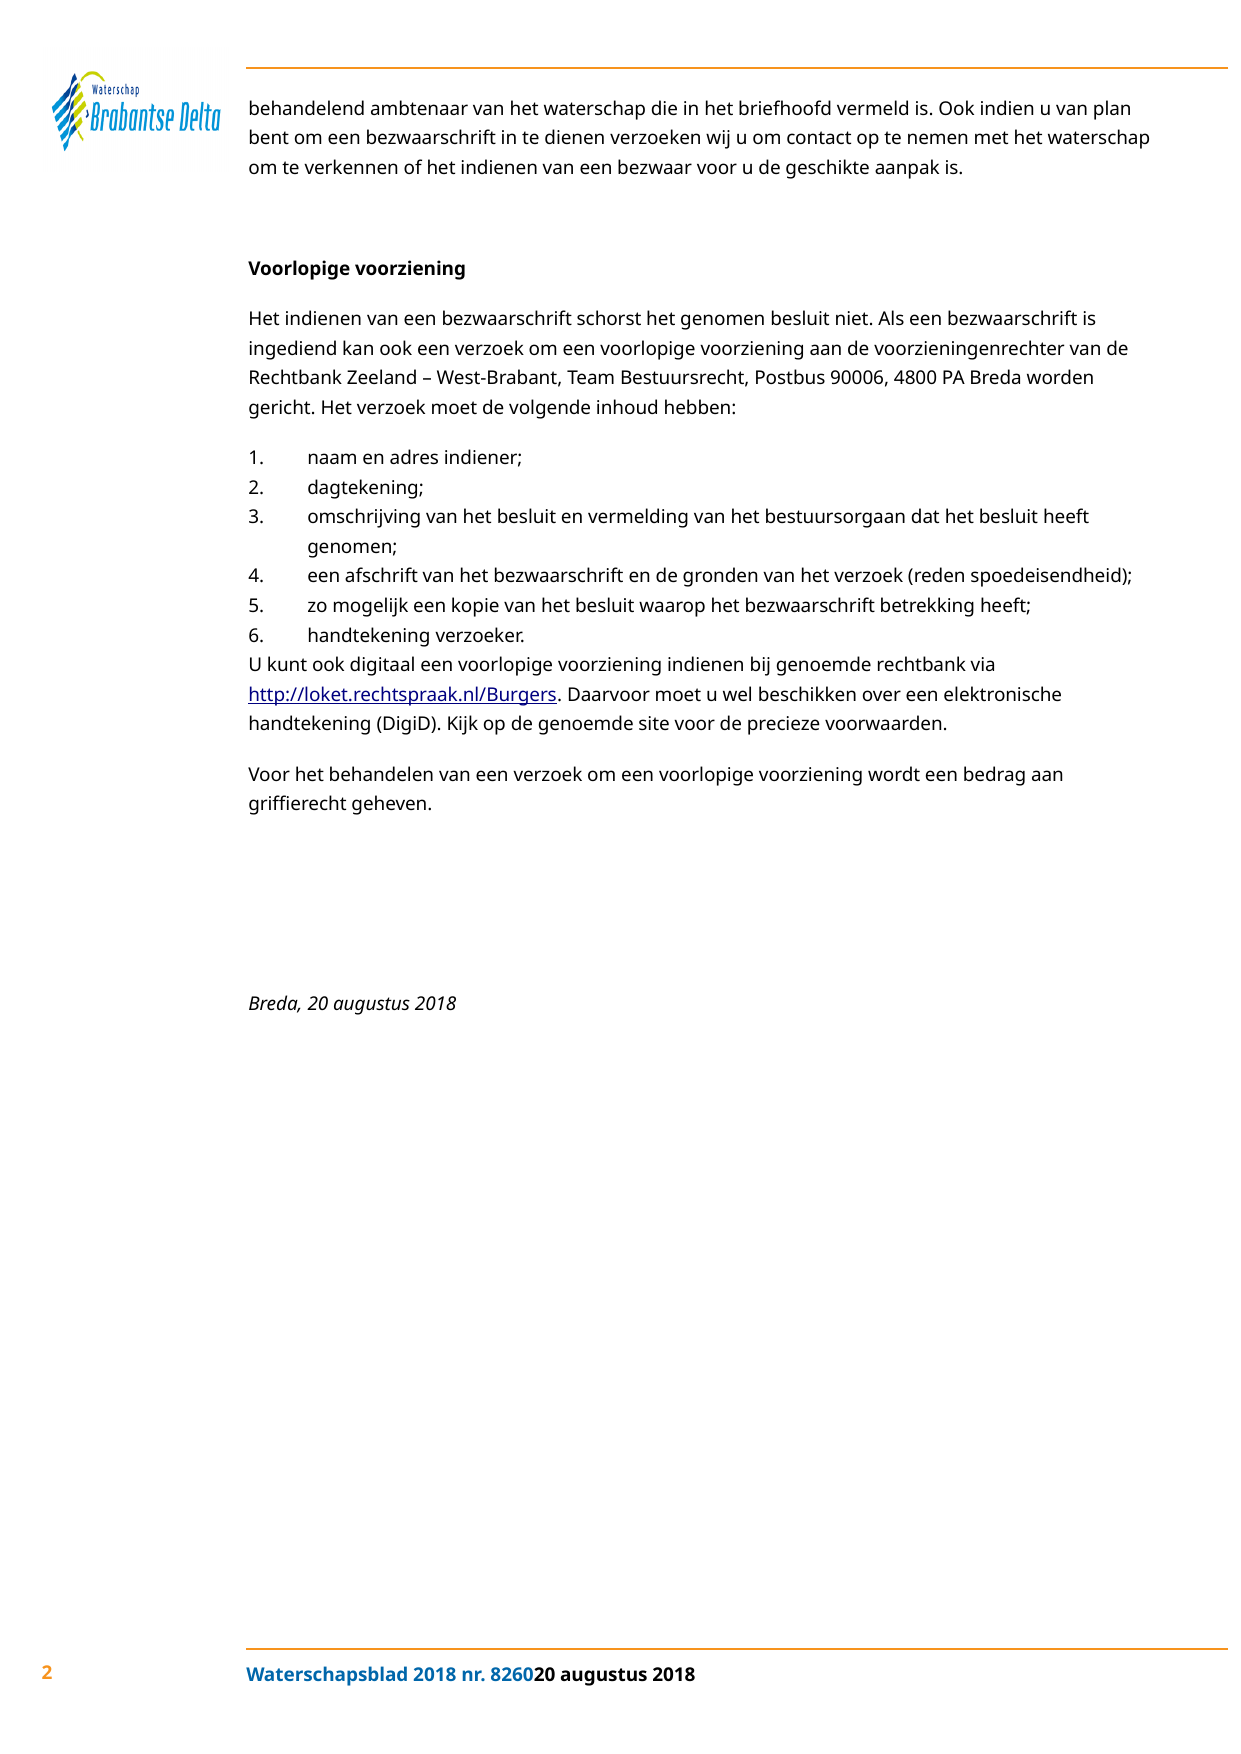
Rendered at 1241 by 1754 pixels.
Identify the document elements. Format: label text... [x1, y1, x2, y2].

list zo mogelijk een kopie van het besluit waarop het bezwaarschrift betrekking heeft; [248, 592, 1152, 618]
picture [41, 47, 231, 172]
text Breda, 20 augustus 2018 [248, 990, 1152, 1015]
text behandelend ambtenaar van het waterschap die in het briefhoofd vermeld is. Ook indien u van plan bent om een bezwaarschrift in te dienen verzoeken wij u om contact op te nemen met het waterschap om te verkennen of het indienen van een bezwaar voor u de geschikte aanpak is. [248, 95, 1152, 180]
list dagtekening; [248, 474, 1152, 500]
text U kunt ook digitaal een voorlopige voorziening indienen bij genoemde rechtbank via http://loket.rechtspraak.nl/Burgers. Daarvoor moet u wel beschikken over een elektronische handtekening (DigiD). Kijk op de genoemde site voor de precieze voorwaarden. [248, 651, 1152, 736]
text Voorlopige voorziening [248, 255, 1152, 281]
list omschrijving van het besluit en vermelding van het bestuursorgaan dat het besluit heeft genomen; [248, 503, 1152, 559]
text Voor het behandelen van een verzoek om een voorlopige voorziening wordt een bedrag aan griffierecht geheven. [248, 761, 1152, 816]
list naam en adres indiener; [248, 444, 1152, 470]
list handtekening verzoeker. [248, 622, 1152, 648]
list een afschrift van het bezwaarschrift en de gronden van het verzoek (reden spoedeisendheid); [248, 563, 1152, 588]
text Het indienen van een bezwaarschrift schorst het genomen besluit niet. Als een bezwaarschrift is ingediend kan ook een verzoek om een voorlopige voorziening aan de voorzieningenrechter van de Rechtbank Zeeland – West-Brabant, Team Bestuursrecht, Postbus 90006, 4800 PA Breda worden gericht. Het verzoek moet de volgende inhoud hebben: [248, 305, 1152, 420]
